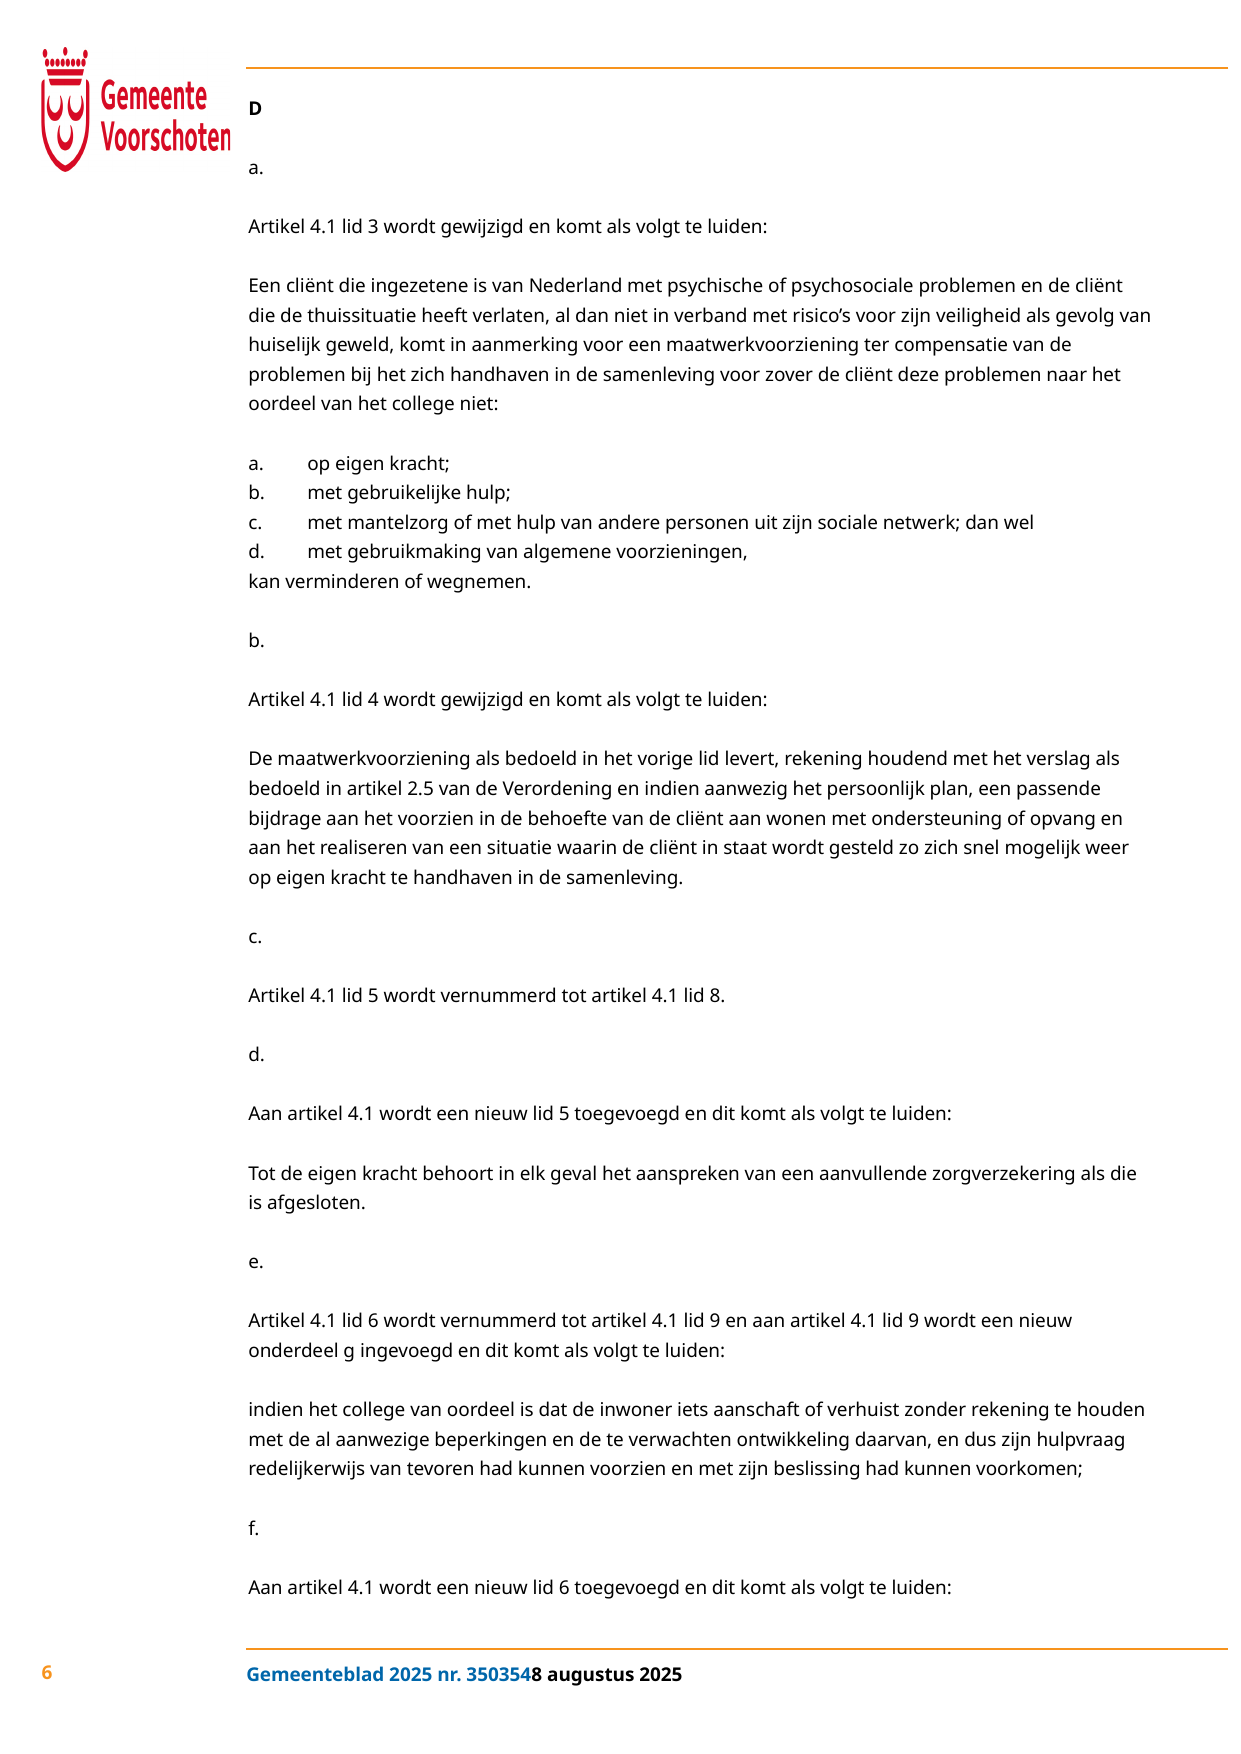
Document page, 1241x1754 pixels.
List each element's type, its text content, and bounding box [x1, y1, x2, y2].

text Aan artikel 4.1 wordt een nieuw lid 6 toegevoegd en dit komt als volgt te luiden: [248, 1574, 1152, 1600]
text d. [248, 1041, 1152, 1067]
text Artikel 4.1 lid 4 wordt gewijzigd en komt als volgt te luiden: [248, 686, 1152, 712]
text Een cliënt die ingezetene is van Nederland met psychische of psychosociale problemen en de cliënt die de thuissituatie heeft verlaten, al dan niet in verband met risico’s voor zijn veiligheid als gevolg van huiselijk geweld, komt in aanmerking voor een maatwerkvoorziening ter compensatie van de problemen bij het zich handhaven in de samenleving voor zover de cliënt deze problemen naar het oordeel van het college niet: [248, 272, 1152, 416]
text a. [248, 154, 1152, 180]
text c. [248, 923, 1152, 949]
text Tot de eigen kracht behoort in elk geval het aanspreken van een aanvullende zorgverzekering als die is afgesloten. [248, 1160, 1152, 1215]
text Artikel 4.1 lid 3 wordt gewijzigd en komt als volgt te luiden: [248, 213, 1152, 239]
text Aan artikel 4.1 wordt een nieuw lid 5 toegevoegd en dit komt als volgt te luiden: [248, 1101, 1152, 1126]
text b. [248, 627, 1152, 653]
text e. [248, 1248, 1152, 1274]
text De maatwerkvoorziening als bedoeld in het vorige lid levert, rekening houdend met het verslag als bedoeld in artikel 2.5 van de Verordening en indien aanwezig het persoonlijk plan, een passende bijdrage aan het voorzien in de behoefte van de cliënt aan wonen met ondersteuning of opvang en aan het realiseren van een situatie waarin de cliënt in staat wordt gesteld zo zich snel mogelijk weer op eigen kracht te handhaven in de samenleving. [248, 746, 1152, 890]
text indien het college van oordeel is dat de inwoner iets aanschaft of verhuist zonder rekening te houden met de al aanwezige beperkingen en de te verwachten ontwikkeling daarvan, en dus zijn hulpvraag redelijkerwijs van tevoren had kunnen voorzien en met zijn beslissing had kunnen voorkomen; [248, 1396, 1152, 1481]
picture [41, 47, 231, 172]
text f. [248, 1515, 1152, 1541]
list met mantelzorg of met hulp van andere personen uit zijn sociale netwerk; dan wel [248, 509, 1152, 535]
list op eigen kracht; [248, 450, 1152, 476]
text Artikel 4.1 lid 6 wordt vernummerd tot artikel 4.1 lid 9 en aan artikel 4.1 lid 9 wordt een nieuw onderdeel g ingevoegd en dit komt als volgt te luiden: [248, 1308, 1152, 1363]
text kan verminderen of wegnemen. [248, 568, 1152, 594]
text Artikel 4.1 lid 5 wordt vernummerd tot artikel 4.1 lid 8. [248, 982, 1152, 1008]
list met gebruikmaking van algemene voorzieningen, [248, 538, 1152, 564]
list met gebruikelijke hulp; [248, 479, 1152, 505]
text D [248, 95, 1152, 121]
